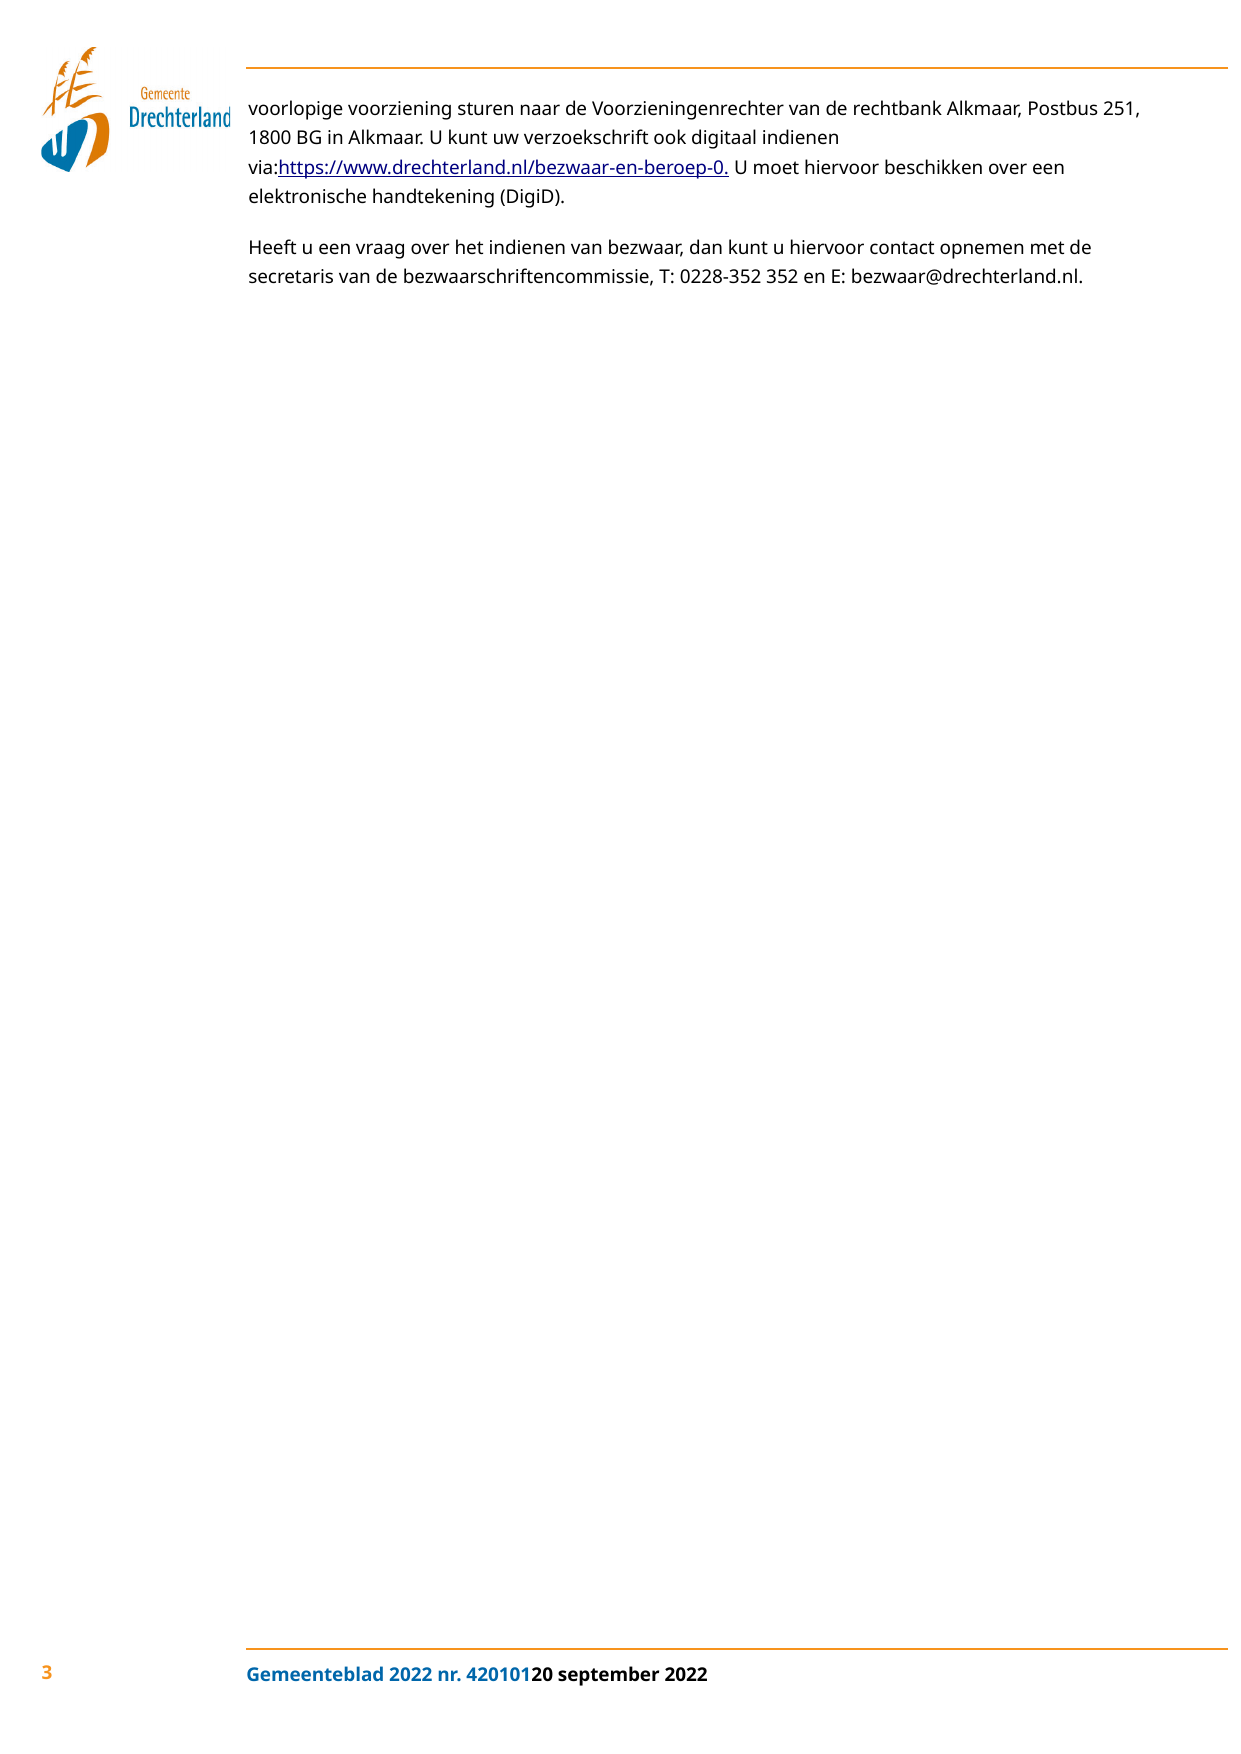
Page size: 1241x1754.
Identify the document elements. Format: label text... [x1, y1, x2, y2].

text Heeft u een vraag over het indienen van bezwaar, dan kunt u hiervoor contact opnemen met de secretaris van de bezwaarschriftencommissie, T: 0228-352 352 en E: bezwaar@drechterland.nl. [248, 234, 1152, 289]
picture [41, 47, 231, 172]
text voorlopige voorziening sturen naar de Voorzieningenrechter van de rechtbank Alkmaar, Postbus 251, 1800 BG in Alkmaar. U kunt uw verzoekschrift ook digitaal indienen via:https://www.drechterland.nl/bezwaar-en-beroep-0. U moet hiervoor beschikken over een elektronische handtekening (DigiD). [248, 95, 1152, 209]
picture [226, 115, 231, 124]
picture [41, 158, 64, 172]
